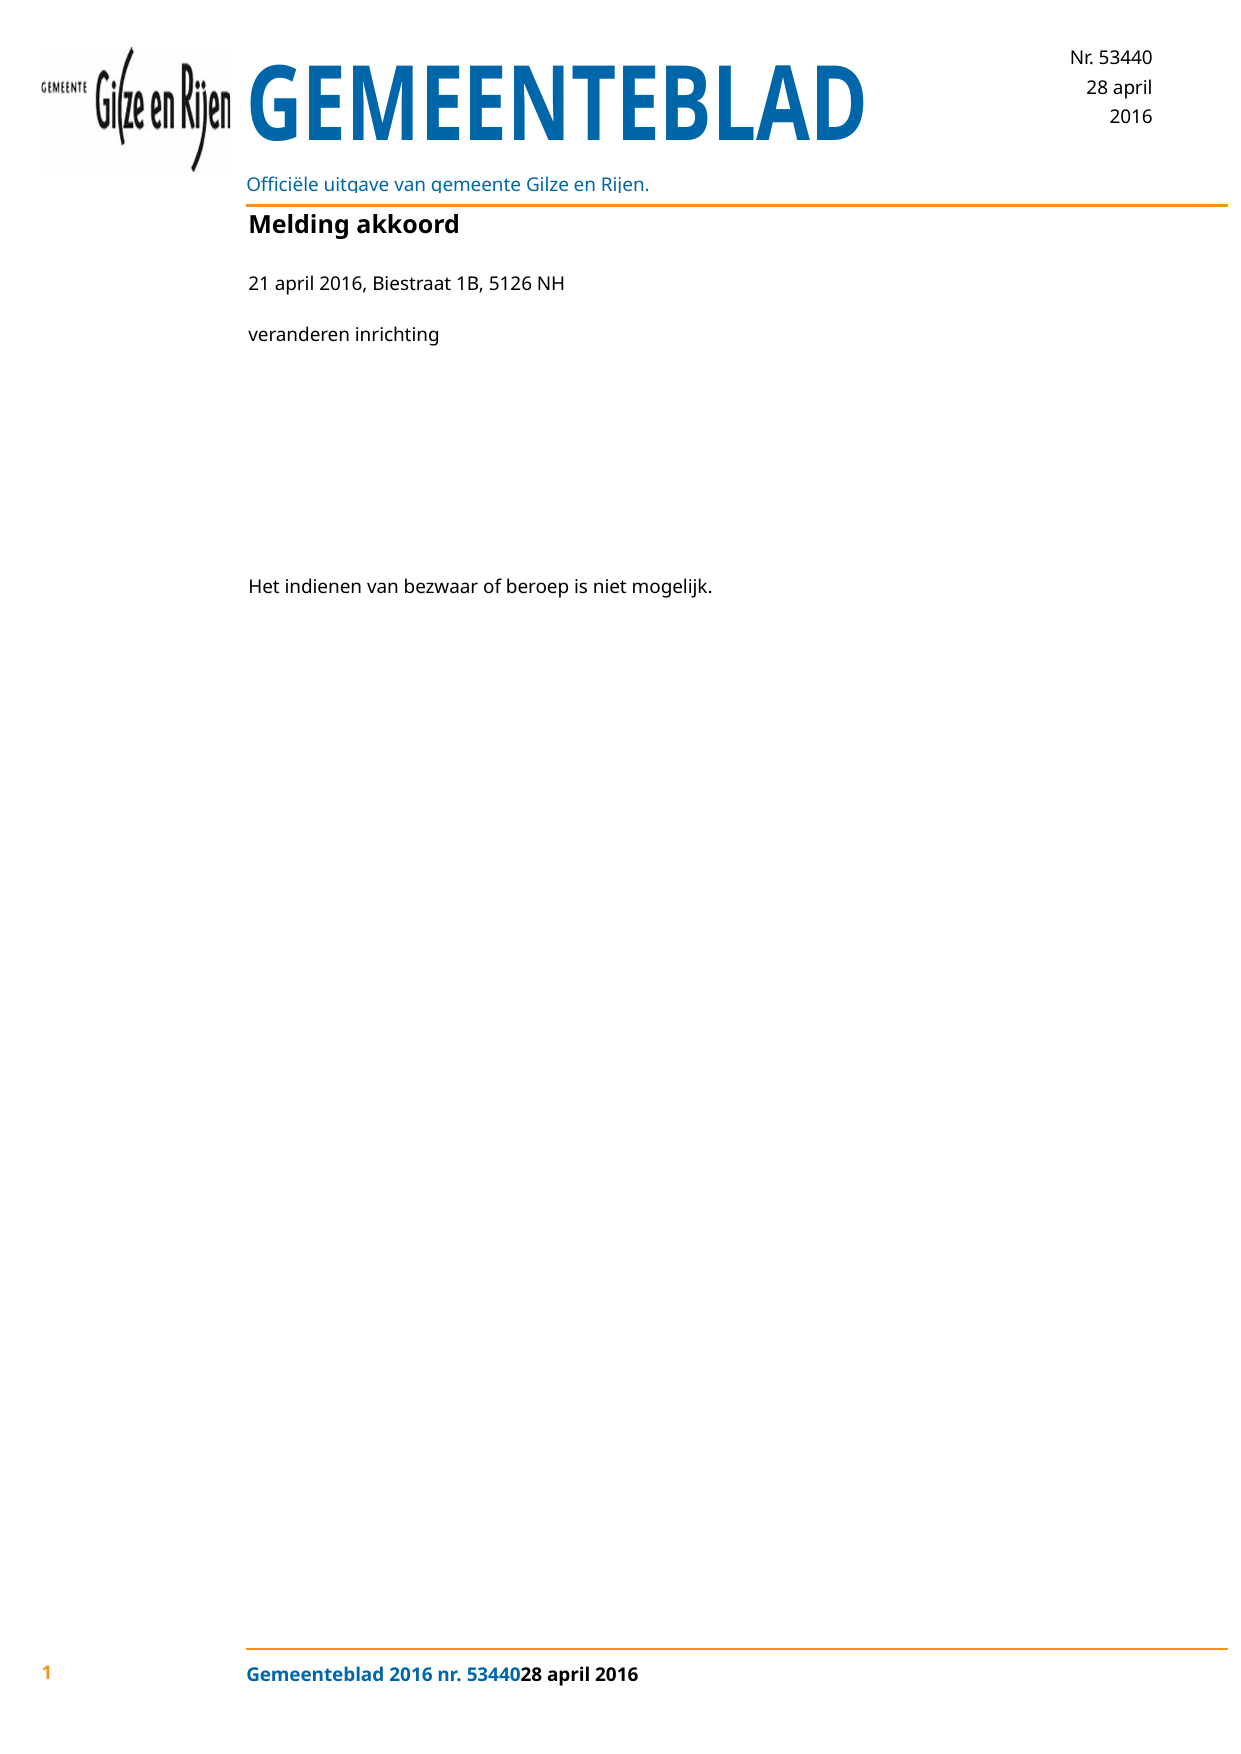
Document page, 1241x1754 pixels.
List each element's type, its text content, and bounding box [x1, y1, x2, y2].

text 21 april 2016, Biestraat 1B, 5126 NH [248, 270, 1152, 296]
text Het indienen van bezwaar of beroep is niet mogelijk. [248, 573, 1152, 598]
text Melding akkoord [248, 207, 1152, 241]
picture [41, 47, 231, 172]
text veranderen inrichting [248, 321, 1152, 346]
